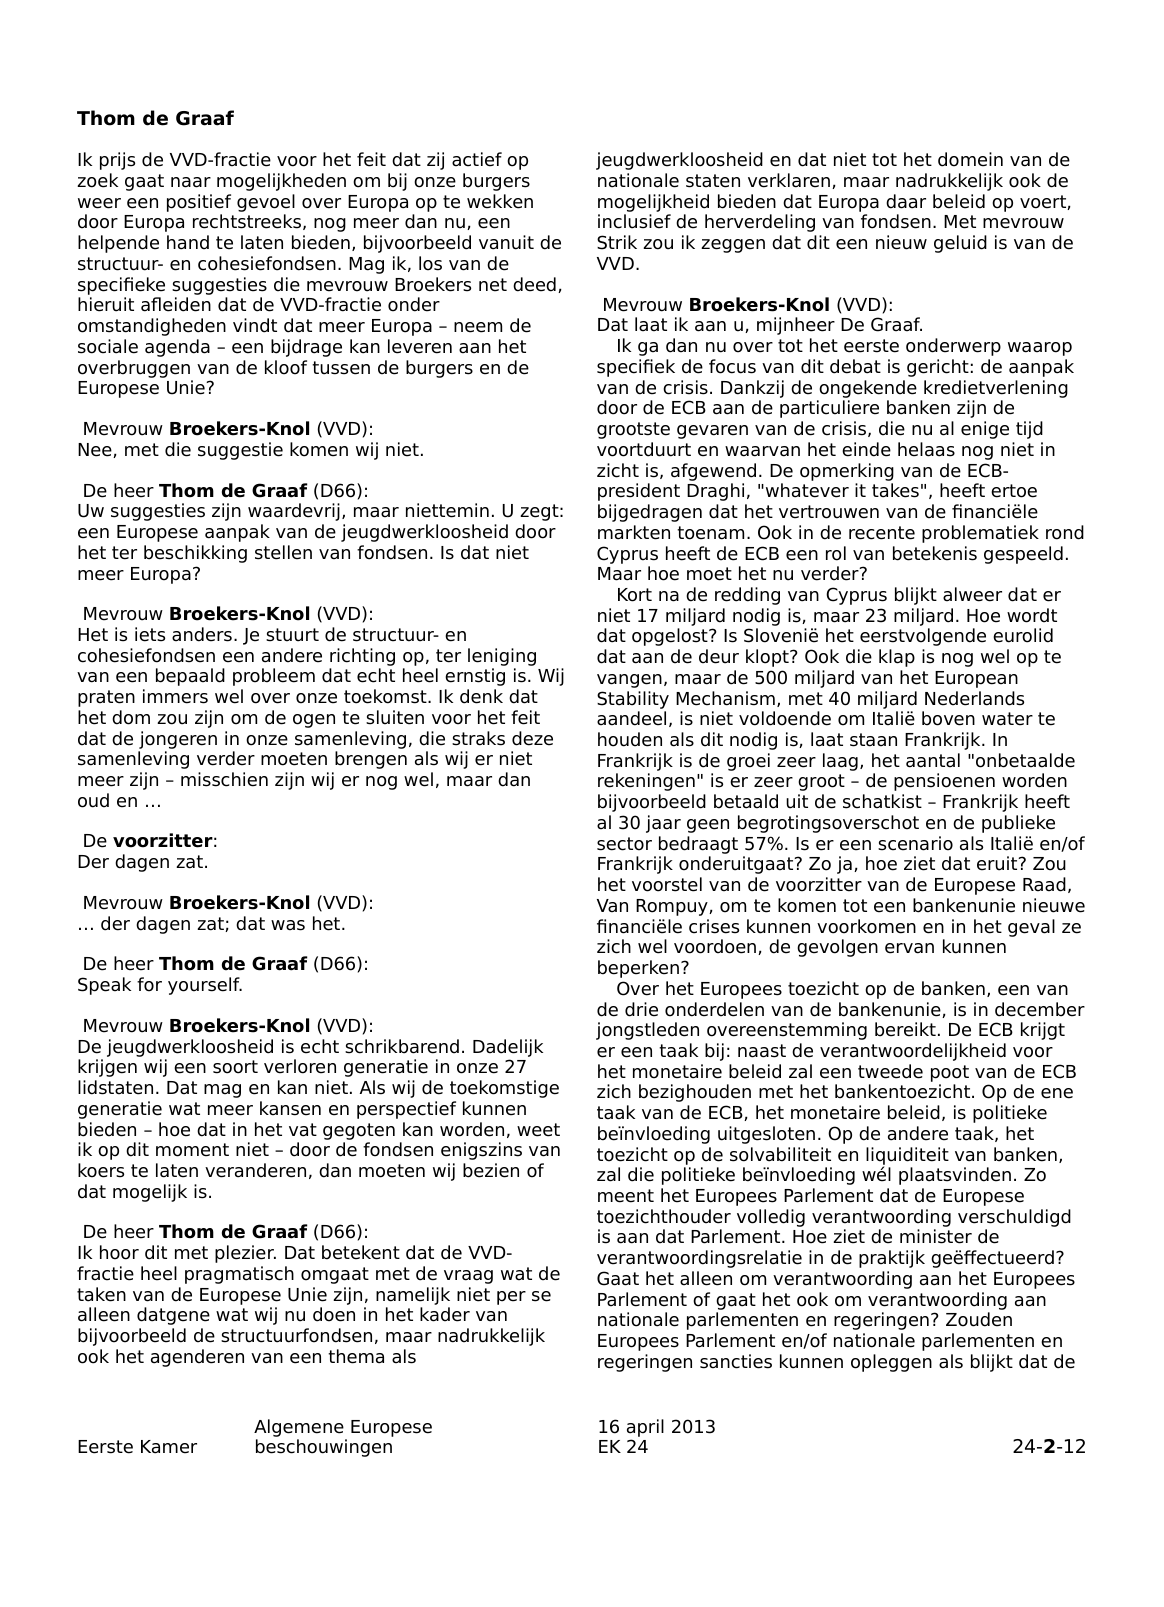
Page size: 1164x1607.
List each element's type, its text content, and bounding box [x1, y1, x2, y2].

text jeugdwerkloosheid en dat niet tot het domein van de nationale staten verklaren, maar nadrukkelijk ook de mogelijkheid bieden dat Europa daar beleid op voert, inclusief de herverdeling van fondsen. Met mevrouw Strik zou ik zeggen dat dit een nieuw geluid is van de VVD. [596, 150, 1087, 274]
text Ik prijs de VVD-fractie voor het feit dat zij actief op zoek gaat naar mogelijkheden om bij onze burgers weer een positief gevoel over Europa op te wekken door Europa rechtstreeks, nog meer dan nu, een helpende hand te laten bieden, bijvoorbeeld vanuit de structuur- en cohesiefondsen. Mag ik, los van de specifieke suggesties die mevrouw Broekers net deed, hieruit afleiden dat de VVD-fractie onder omstandigheden vindt dat meer Europa – neem de sociale agenda – een bijdrage kan leveren aan het overbruggen van de kloof tussen de burgers en de Europese Unie? [77, 150, 567, 399]
text Uw suggesties zijn waardevrij, maar niettemin. U zegt: een Europese aanpak van de jeugdwerkloosheid door het ter beschikking stellen van fondsen. Is dat niet meer Europa? [77, 501, 567, 584]
text Het is iets anders. Je stuurt de structuur- en cohesiefondsen een andere richting op, ter leniging van een bepaald probleem dat echt heel ernstig is. Wij praten immers wel over onze toekomst. Ik denk dat het dom zou zijn om de ogen te sluiten voor het feit dat de jongeren in onze samenleving, die straks deze samenleving verder moeten brengen als wij er niet meer zijn – misschien zijn wij er nog wel, maar dan oud en … [77, 625, 567, 811]
text Mevrouw Broekers-Knol (VVD): [77, 1016, 567, 1036]
text De voorzitter: [77, 831, 567, 852]
text Mevrouw Broekers-Knol (VVD): [77, 604, 567, 625]
text De jeugdwerkloosheid is echt schrikbarend. Dadelijk krijgen wij een soort verloren generatie in onze 27 lidstaten. Dat mag en kan niet. Als wij de toekomstige generatie wat meer kansen en perspectief kunnen bieden – hoe dat in het vat gegoten kan worden, weet ik op dit moment niet – door de fondsen enigszins van koers te laten veranderen, dan moeten wij bezien of dat mogelijk is. [77, 1036, 567, 1202]
text Mevrouw Broekers-Knol (VVD): [77, 419, 567, 440]
text Kort na de redding van Cyprus blijkt alweer dat er niet 17 miljard nodig is, maar 23 miljard. Hoe wordt dat opgelost? Is Slovenië het eerstvolgende eurolid dat aan de deur klopt? Ook die klap is nog wel op te vangen, maar de 500 miljard van het European Stability Mechanism, met 40 miljard Nederlands aandeel, is niet voldoende om Italië boven water te houden als dit nodig is, laat staan Frankrijk. In Frankrijk is de groei zeer laag, het aantal "onbetaalde rekeningen" is er zeer groot – de pensioenen worden bijvoorbeeld betaald uit de schatkist – Frankrijk heeft al 30 jaar geen begrotingsoverschot en de publieke sector bedraagt 57%. Is er een scenario als Italië en/of Frankrijk onderuitgaat? Zo ja, hoe ziet dat eruit? Zou het voorstel van de voorzitter van de Europese Raad, Van Rompuy, om te komen tot een bankenunie nieuwe financiële crises kunnen voorkomen en in het geval ze zich wel voordoen, de gevolgen ervan kunnen beperken? [596, 585, 1087, 979]
text Mevrouw Broekers-Knol (VVD): [596, 294, 1087, 315]
text De heer Thom de Graaf (D66): [77, 480, 567, 501]
text De heer Thom de Graaf (D66): [77, 954, 567, 975]
text Nee, met die suggestie komen wij niet. [77, 440, 567, 460]
text Speak for yourself. [77, 975, 567, 996]
text Dat laat ik aan u, mijnheer De Graaf. [596, 315, 1087, 336]
text De heer Thom de Graaf (D66): [77, 1222, 567, 1243]
text Mevrouw Broekers-Knol (VVD): [77, 893, 567, 913]
text Ik hoor dit met plezier. Dat betekent dat de VVD-fractie heel pragmatisch omgaat met de vraag wat de taken van de Europese Unie zijn, namelijk niet per se alleen datgene wat wij nu doen in het kader van bijvoorbeeld de structuurfondsen, maar nadrukkelijk ook het agenderen van een thema als [77, 1243, 567, 1367]
text … der dagen zat; dat was het. [77, 913, 567, 934]
text Der dagen zat. [77, 852, 567, 873]
text Over het Europees toezicht op de banken, een van de drie onderdelen van de bankenunie, is in december jongstleden overeenstemming bereikt. De ECB krijgt er een taak bij: naast de verantwoordelijkheid voor het monetaire beleid zal een tweede poot van de ECB zich bezighouden met het bankentoezicht. Op de ene taak van de ECB, het monetaire beleid, is politieke beïnvloeding uitgesloten. Op de andere taak, het toezicht op de solvabiliteit en liquiditeit van banken, zal die politieke beïnvloeding wél plaatsvinden. Zo meent het Europees Parlement dat de Europese toezichthouder volledig verantwoording verschuldigd is aan dat Parlement. Hoe ziet de minister de verantwoordingsrelatie in de praktijk geëffectueerd? Gaat het alleen om verantwoording aan het Europees Parlement of gaat het ook om verantwoording aan nationale parlementen en regeringen? Zouden Europees Parlement en/of nationale parlementen en regeringen sancties kunnen opleggen als blijkt dat de [596, 979, 1087, 1372]
text Ik ga dan nu over tot het eerste onderwerp waarop specifiek de focus van dit debat is gericht: de aanpak van de crisis. Dankzij de ongekende kredietverlening door de ECB aan de particuliere banken zijn de grootste gevaren van de crisis, die nu al enige tijd voortduurt en waarvan het einde helaas nog niet in zicht is, afgewend. De opmerking van de ECB-president Draghi, "whatever it takes", heeft ertoe bijgedragen dat het vertrouwen van de financiële markten toenam. Ook in de recente problematiek rond Cyprus heeft de ECB een rol van betekenis gespeeld. Maar hoe moet het nu verder? [596, 336, 1087, 585]
